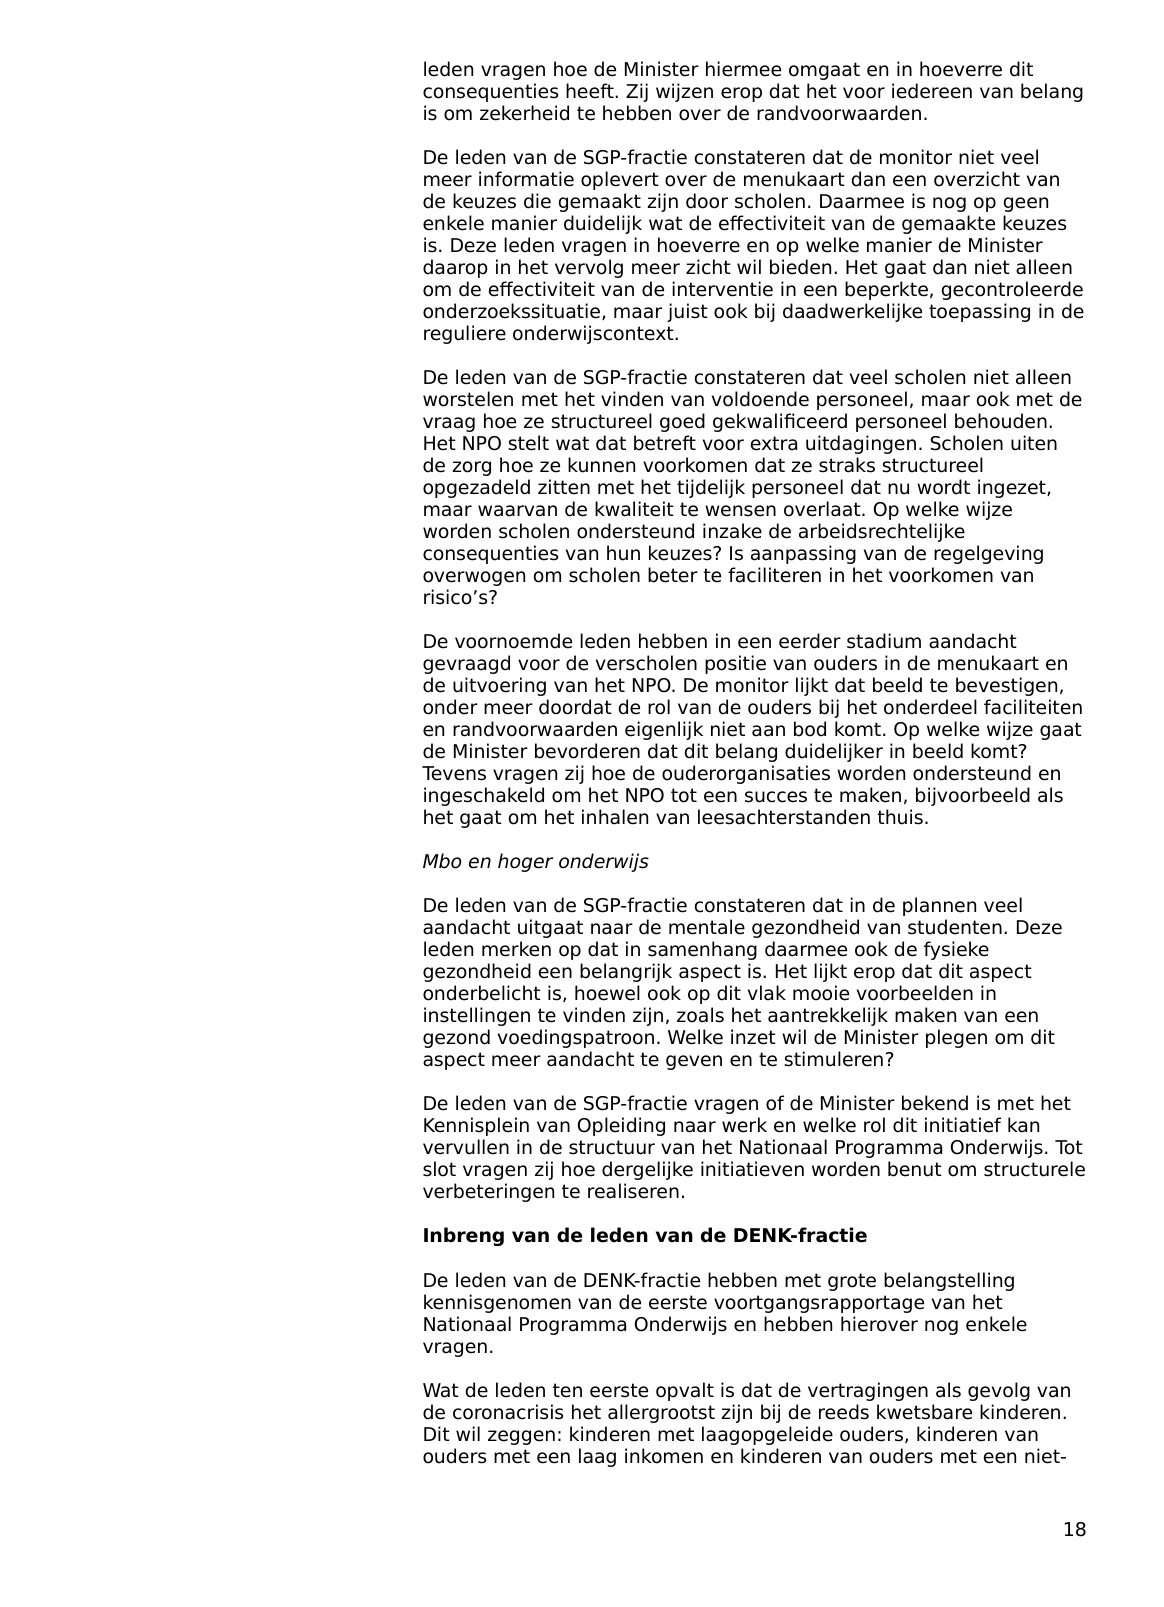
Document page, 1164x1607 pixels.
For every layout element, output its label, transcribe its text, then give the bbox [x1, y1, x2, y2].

text leden vragen hoe de Minister hiermee omgaat en in hoeverre dit consequenties heeft. Zij wijzen erop dat het voor iedereen van belang is om zekerheid te hebben over de randvoorwaarden. [422, 59, 1087, 125]
subtitle Mbo en hoger onderwijs [422, 851, 1087, 873]
text De leden van de SGP-fractie vragen of de Minister bekend is met het Kennisplein van Opleiding naar werk en welke rol dit initiatief kan vervullen in de structuur van het Nationaal Programma Onderwijs. Tot slot vragen zij hoe dergelijke initiatieven worden benut om structurele verbeteringen te realiseren. [422, 1093, 1087, 1203]
text Wat de leden ten eerste opvalt is dat de vertragingen als gevolg van de coronacrisis het allergrootst zijn bij de reeds kwetsbare kinderen. Dit wil zeggen: kinderen met laagopgeleide ouders, kinderen van ouders met een laag inkomen en kinderen van ouders met een niet- [422, 1380, 1087, 1468]
text De leden van de DENK-fractie hebben met grote belangstelling kennisgenomen van de eerste voortgangsrapportage van het Nationaal Programma Onderwijs en hebben hierover nog enkele vragen. [422, 1269, 1087, 1357]
text De leden van de SGP-fractie constateren dat veel scholen niet alleen worstelen met het vinden van voldoende personeel, maar ook met de vraag hoe ze structureel goed gekwalificeerd personeel behouden. Het NPO stelt wat dat betreft voor extra uitdagingen. Scholen uiten de zorg hoe ze kunnen voorkomen dat ze straks structureel opgezadeld zitten met het tijdelijk personeel dat nu wordt ingezet, maar waarvan de kwaliteit te wensen overlaat. Op welke wijze worden scholen ondersteund inzake de arbeidsrechtelijke consequenties van hun keuzes? Is aanpassing van de regelgeving overwogen om scholen beter te faciliteren in het voorkomen van risico’s? [422, 367, 1087, 609]
text De leden van de SGP-fractie constateren dat de monitor niet veel meer informatie oplevert over de menukaart dan een overzicht van de keuzes die gemaakt zijn door scholen. Daarmee is nog op geen enkele manier duidelijk wat de effectiviteit van de gemaakte keuzes is. Deze leden vragen in hoeverre en op welke manier de Minister daarop in het vervolg meer zicht wil bieden. Het gaat dan niet alleen om de effectiviteit van de interventie in een beperkte, gecontroleerde onderzoekssituatie, maar juist ook bij daadwerkelijke toepassing in de reguliere onderwijscontext. [422, 147, 1087, 345]
text De voornoemde leden hebben in een eerder stadium aandacht gevraagd voor de verscholen positie van ouders in de menukaart en de uitvoering van het NPO. De monitor lijkt dat beeld te bevestigen, onder meer doordat de rol van de ouders bij het onderdeel faciliteiten en randvoorwaarden eigenlijk niet aan bod komt. Op welke wijze gaat de Minister bevorderen dat dit belang duidelijker in beeld komt? Tevens vragen zij hoe de ouderorganisaties worden ondersteund en ingeschakeld om het NPO tot een succes te maken, bijvoorbeeld als het gaat om het inhalen van leesachterstanden thuis. [422, 631, 1087, 829]
text De leden van de SGP-fractie constateren dat in de plannen veel aandacht uitgaat naar de mentale gezondheid van studenten. Deze leden merken op dat in samenhang daarmee ook de fysieke gezondheid een belangrijk aspect is. Het lijkt erop dat dit aspect onderbelicht is, hoewel ook op dit vlak mooie voorbeelden in instellingen te vinden zijn, zoals het aantrekkelijk maken van een gezond voedingspatroon. Welke inzet wil de Minister plegen om dit aspect meer aandacht te geven en te stimuleren? [422, 895, 1087, 1071]
subtitle Inbreng van de leden van de DENK-fractie [422, 1225, 1087, 1247]
